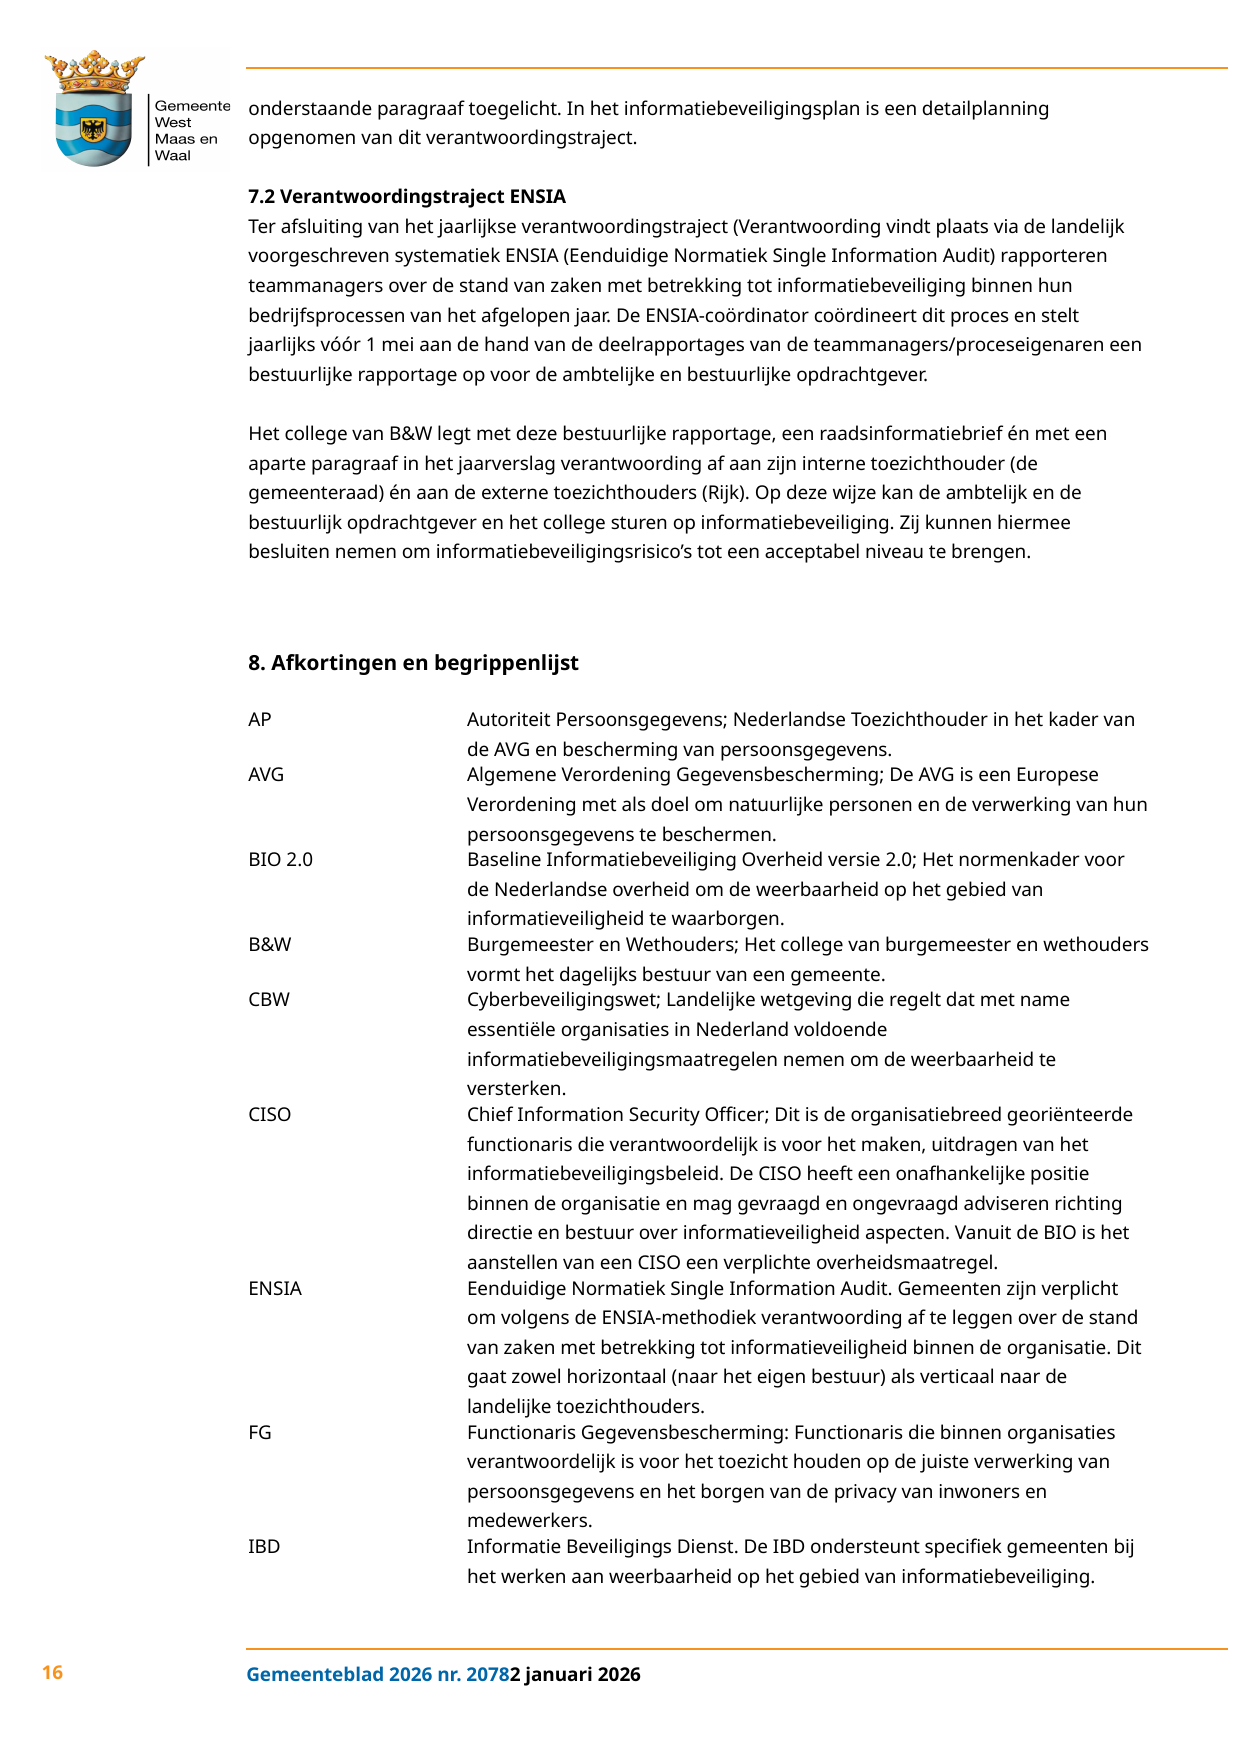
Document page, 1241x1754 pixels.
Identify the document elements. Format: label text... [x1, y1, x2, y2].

table_cell Cyberbeveiligingswet; Landelijke wetgeving die regelt dat met name essentiële organisaties in Nederland voldoende informatiebeveiligingsmaatregelen nemen om de weerbaarheid te versterken. [467, 987, 1152, 1101]
table_cell Eenduidige Normatiek Single Information Audit. Gemeenten zijn verplicht om volgens de ENSIA-methodiek verantwoording af te leggen over de stand van zaken met betrekking tot informatieveiligheid binnen de organisatie. Dit gaat zowel horizontaal (naar het eigen bestuur) als verticaal naar de landelijke toezichthouders. [467, 1275, 1152, 1419]
table_cell CISO [248, 1101, 467, 1275]
table_cell BIO 2.0 [248, 846, 467, 931]
text 8. Afkortingen en begrippenlijst [248, 648, 1152, 677]
text Het college van B&W legt met deze bestuurlijke rapportage, een raadsinformatiebrief én met een aparte paragraaf in het jaarverslag verantwoording af aan zijn interne toezichthouder (de gemeenteraad) én aan de externe toezichthouders (Rijk). Op deze wijze kan de ambtelijk en de bestuurlijk opdrachtgever en het college sturen op informatiebeveiliging. Zij kunnen hiermee besluiten nemen om informatiebeveiligingsrisico’s tot een acceptabel niveau te brengen. [248, 420, 1152, 564]
table_cell Functionaris Gegevensbescherming: Functionaris die binnen organisaties verantwoordelijk is voor het toezicht houden op de juiste verwerking van persoonsgegevens en het borgen van de privacy van inwoners en medewerkers. [467, 1419, 1152, 1533]
table_cell Chief Information Security Officer; Dit is de organisatiebreed georiënteerde functionaris die verantwoordelijk is voor het maken, uitdragen van het informatiebeveiligingsbeleid. De CISO heeft een onafhankelijke positie binnen de organisatie en mag gevraagd en ongevraagd adviseren richting directie en bestuur over informatieveiligheid aspecten. Vanuit de BIO is het aanstellen van een CISO een verplichte overheidsmaatregel. [467, 1101, 1152, 1275]
table_cell Algemene Verordening Gegevensbescherming; De AVG is een Europese Verordening met als doel om natuurlijke personen en de verwerking van hun persoonsgegevens te beschermen. [467, 762, 1152, 846]
table_cell CBW [248, 987, 467, 1101]
table_cell FG [248, 1419, 467, 1533]
picture [41, 47, 231, 172]
table_cell Informatie Beveiligings Dienst. De IBD ondersteunt specifiek gemeenten bij het werken aan weerbaarheid op het gebied van informatiebeveiliging. [467, 1533, 1152, 1589]
table_cell Burgemeester en Wethouders; Het college van burgemeester en wethouders vormt het dagelijks bestuur van een gemeente. [467, 931, 1152, 987]
table_cell B&W [248, 931, 467, 987]
table_cell AVG [248, 762, 467, 846]
text onderstaande paragraaf toegelicht. In het informatiebeveiligingsplan is een detailplanning opgenomen van dit verantwoordingstraject. [248, 95, 1152, 150]
table_cell Baseline Informatiebeveiliging Overheid versie 2.0; Het normenkader voor de Nederlandse overheid om de weerbaarheid op het gebied van informatieveiligheid te waarborgen. [467, 846, 1152, 931]
table_cell ENSIA [248, 1275, 467, 1419]
text Ter afsluiting van het jaarlijkse verantwoordingstraject (Verantwoording vindt plaats via de landelijk voorgeschreven systematiek ENSIA (Eenduidige Normatiek Single Information Audit) rapporteren teammanagers over de stand van zaken met betrekking tot informatiebeveiliging binnen hun bedrijfsprocessen van het afgelopen jaar. De ENSIA-coördinator coördineert dit proces en stelt jaarlijks vóór 1 mei aan de hand van de deelrapportages van de teammanagers/proceseigenaren een bestuurlijke rapportage op voor de ambtelijke en bestuurlijke opdrachtgever. [248, 213, 1152, 387]
table_cell IBD [248, 1533, 467, 1589]
text 7.2 Verantwoordingstraject ENSIA [248, 183, 1152, 209]
table_header Autoriteit Persoonsgegevens; Nederlandse Toezichthouder in het kader van de AVG en bescherming van persoonsgegevens. [467, 706, 1152, 762]
table_header AP [248, 706, 467, 762]
